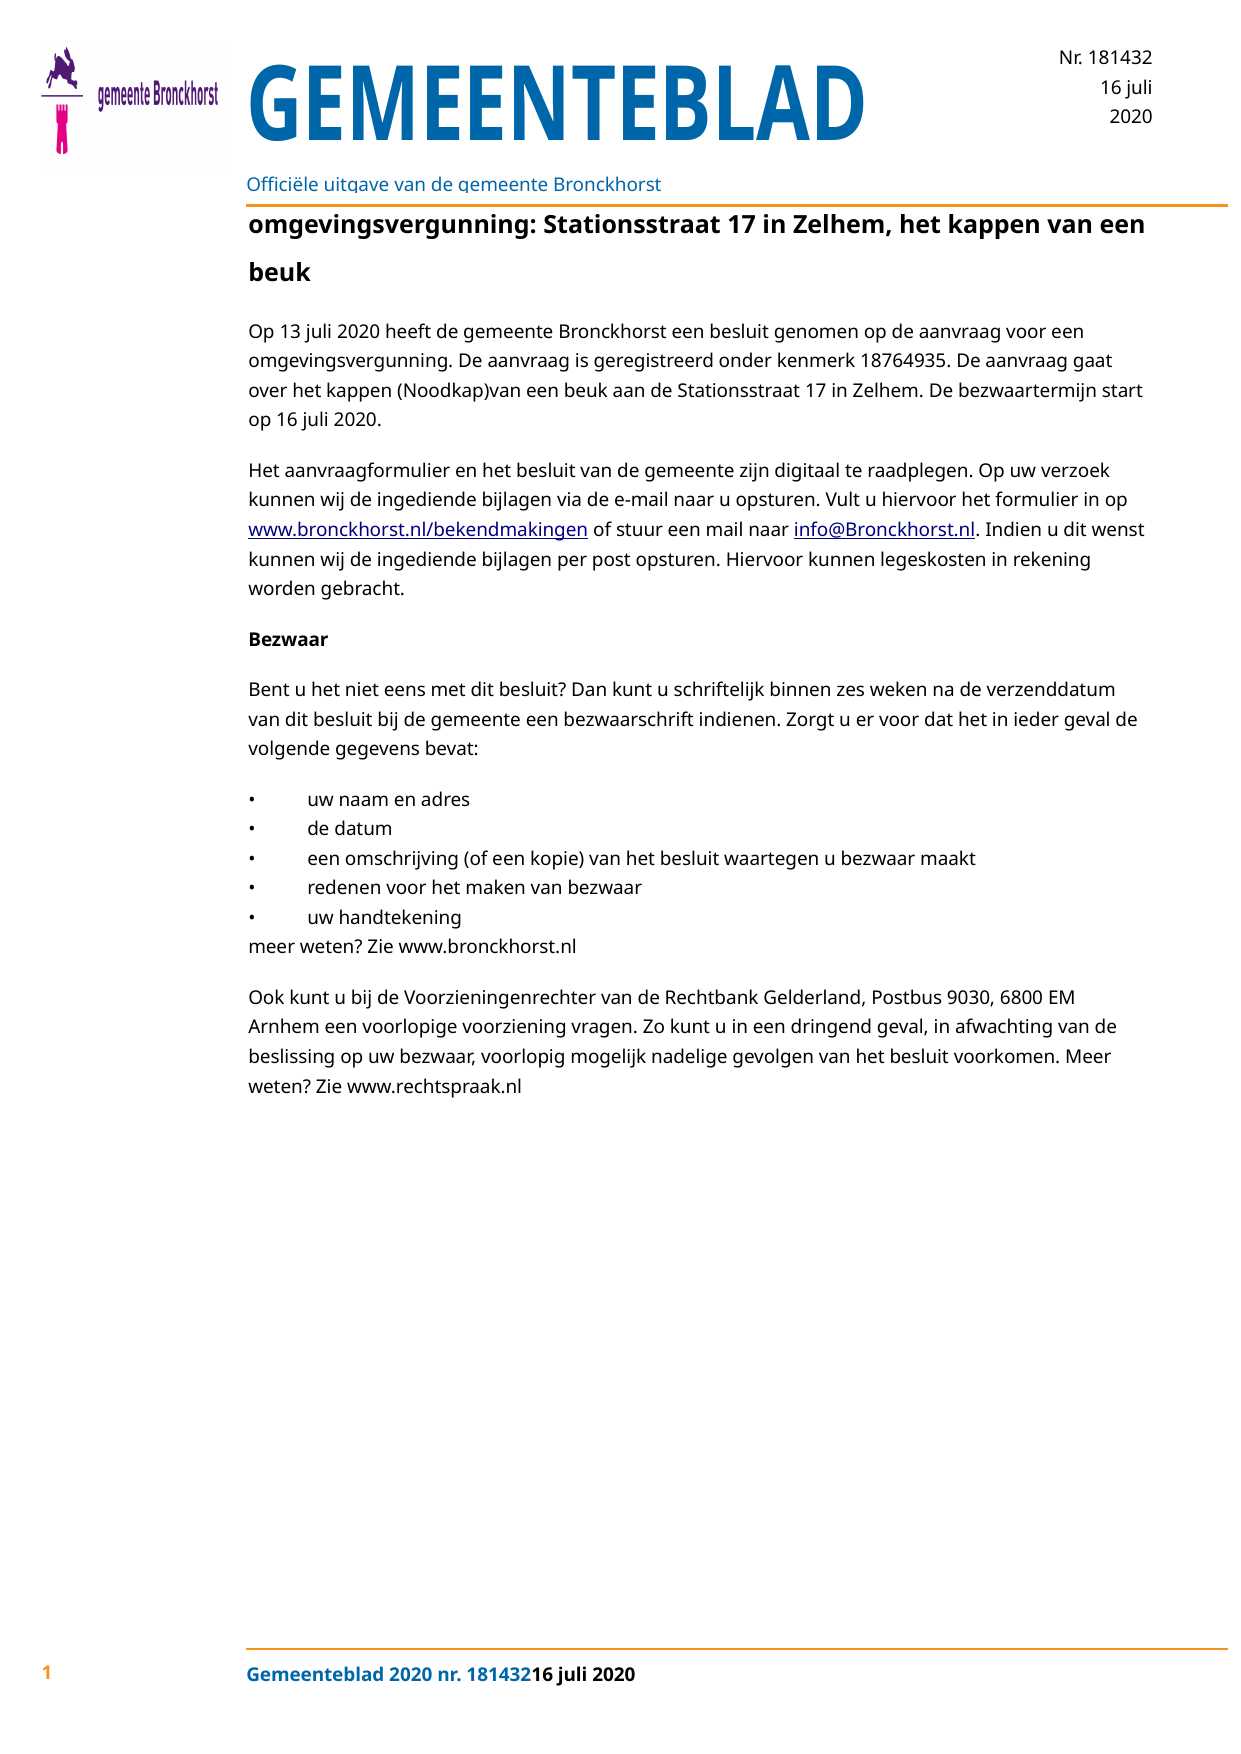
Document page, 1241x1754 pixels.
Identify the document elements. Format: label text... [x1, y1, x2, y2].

list uw handtekening [248, 904, 1152, 930]
text omgevingsvergunning: Stationsstraat 17 in Zelhem, het kappen van een beuk [248, 207, 1152, 288]
list uw naam en adres [248, 786, 1152, 812]
list redenen voor het maken van bezwaar [248, 874, 1152, 900]
picture [41, 47, 231, 172]
text Ook kunt u bij de Voorzieningenrechter van de Rechtbank Gelderland, Postbus 9030, 6800 EM Arnhem een voorlopige voorziening vragen. Zo kunt u in een dringend geval, in afwachting van de beslissing op uw bezwaar, voorlopig mogelijk nadelige gevolgen van het besluit voorkomen. Meer weten? Zie www.rechtspraak.nl [248, 984, 1152, 1099]
text Op 13 juli 2020 heeft de gemeente Bronckhorst een besluit genomen op de aanvraag voor een omgevingsvergunning. De aanvraag is geregistreerd onder kenmerk 18764935. De aanvraag gaat over het kappen (Noodkap)van een beuk aan de Stationsstraat 17 in Zelhem. De bezwaartermijn start op 16 juli 2020. [248, 318, 1152, 432]
list de datum [248, 815, 1152, 841]
text meer weten? Zie www.bronckhorst.nl [248, 934, 1152, 959]
text Het aanvraagformulier en het besluit van de gemeente zijn digitaal te raadplegen. Op uw verzoek kunnen wij de ingediende bijlagen via de e-mail naar u opsturen. Vult u hiervoor het formulier in op www.bronckhorst.nl/bekendmakingen of stuur een mail naar info@Bronckhorst.nl. Indien u dit wenst kunnen wij de ingediende bijlagen per post opsturen. Hiervoor kunnen legeskosten in rekening worden gebracht. [248, 457, 1152, 601]
text Bezwaar [248, 626, 1152, 652]
text Bent u het niet eens met dit besluit? Dan kunt u schriftelijk binnen zes weken na de verzenddatum van dit besluit bij de gemeente een bezwaarschrift indienen. Zorgt u er voor dat het in ieder geval de volgende gegevens bevat: [248, 676, 1152, 761]
list een omschrijving (of een kopie) van het besluit waartegen u bezwaar maakt [248, 845, 1152, 871]
